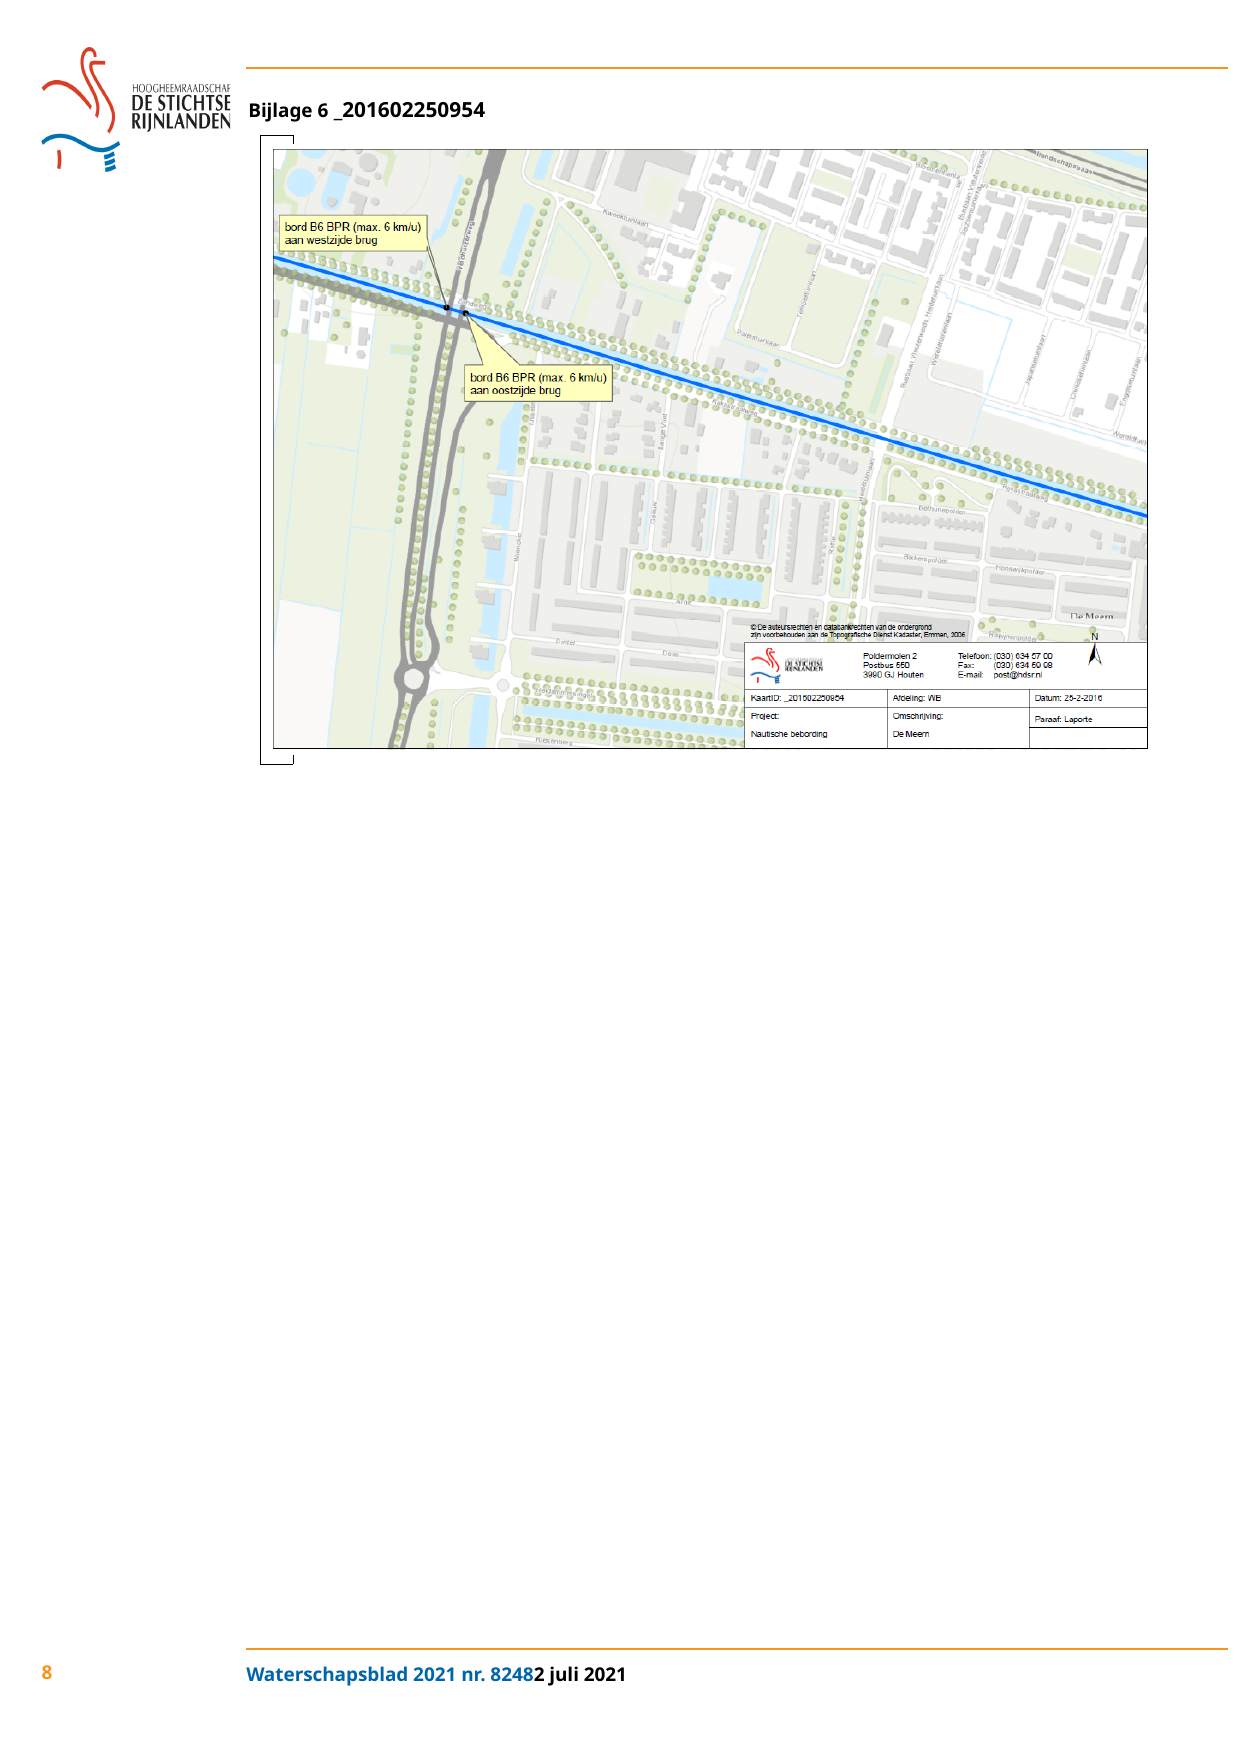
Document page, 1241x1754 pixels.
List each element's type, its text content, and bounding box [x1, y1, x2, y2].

picture [268, 144, 1155, 755]
text Bijlage 6 _201602250954 [248, 95, 1152, 123]
picture [41, 47, 231, 172]
